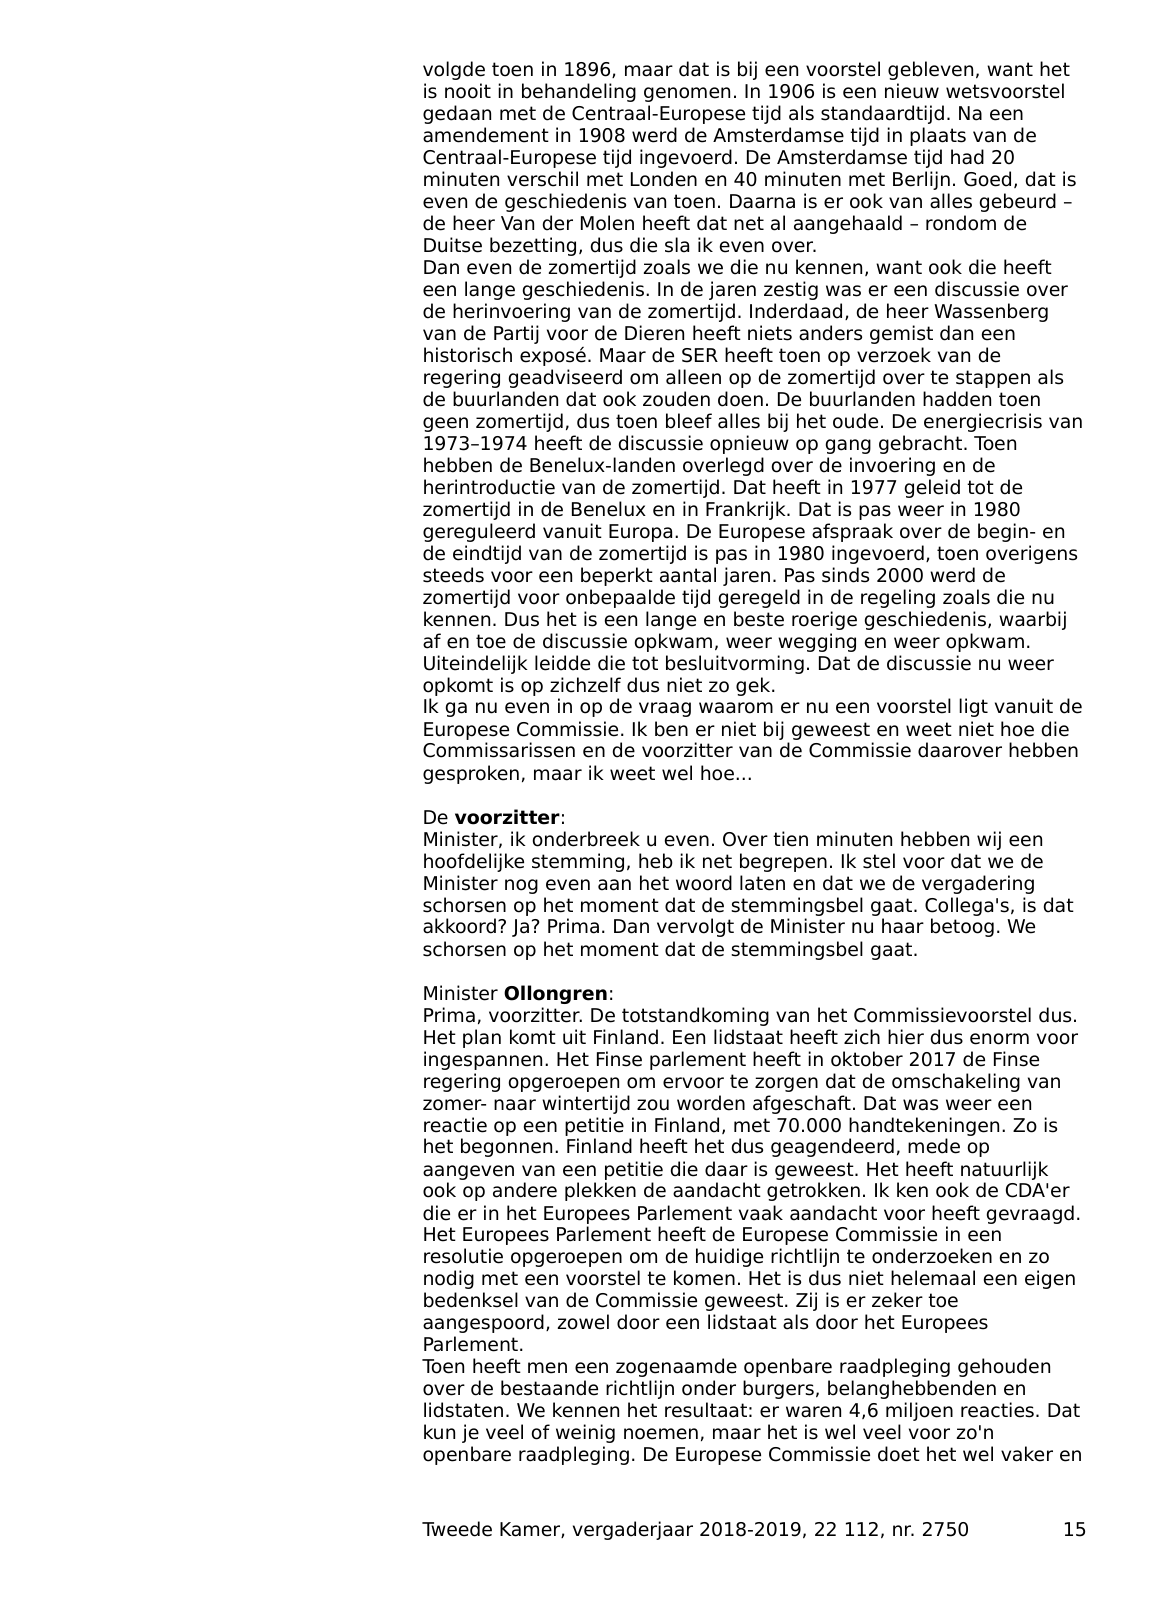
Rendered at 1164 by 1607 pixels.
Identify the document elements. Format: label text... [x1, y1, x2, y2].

text volgde toen in 1896, maar dat is bij een voorstel gebleven, want het is nooit in behandeling genomen. In 1906 is een nieuw wetsvoorstel gedaan met de Centraal-Europese tijd als standaardtijd. Na een amendement in 1908 werd de Amsterdamse tijd in plaats van de Centraal-Europese tijd ingevoerd. De Amsterdamse tijd had 20 minuten verschil met Londen en 40 minuten met Berlijn. Goed, dat is even de geschiedenis van toen. Daarna is er ook van alles gebeurd – de heer Van der Molen heeft dat net al aangehaald – rondom de Duitse bezetting, dus die sla ik even over. [422, 59, 1087, 257]
text De voorzitter: [422, 807, 1087, 828]
text Ik ga nu even in op de vraag waarom er nu een voorstel ligt vanuit de Europese Commissie. Ik ben er niet bij geweest en weet niet hoe die Commissarissen en de voorzitter van de Commissie daarover hebben gesproken, maar ik weet wel hoe... [422, 696, 1087, 784]
text Minister, ik onderbreek u even. Over tien minuten hebben wij een hoofdelijke stemming, heb ik net begrepen. Ik stel voor dat we de Minister nog even aan het woord laten en dat we de vergadering schorsen op het moment dat de stemmingsbel gaat. Collega's, is dat akkoord? Ja? Prima. Dan vervolgt de Minister nu haar betoog. We schorsen op het moment dat de stemmingsbel gaat. [422, 828, 1087, 960]
text Toen heeft men een zogenaamde openbare raadpleging gehouden over de bestaande richtlijn onder burgers, belanghebbenden en lidstaten. We kennen het resultaat: er waren 4,6 miljoen reacties. Dat kun je veel of weinig noemen, maar het is wel veel voor zo'n openbare raadpleging. De Europese Commissie doet het wel vaker en [422, 1356, 1087, 1466]
text Minister Ollongren: [422, 983, 1087, 1004]
text Prima, voorzitter. De totstandkoming van het Commissievoorstel dus. Het plan komt uit Finland. Een lidstaat heeft zich hier dus enorm voor ingespannen. Het Finse parlement heeft in oktober 2017 de Finse regering opgeroepen om ervoor te zorgen dat de omschakeling van zomer- naar wintertijd zou worden afgeschaft. Dat was weer een reactie op een petitie in Finland, met 70.000 handtekeningen. Zo is het begonnen. Finland heeft het dus geagendeerd, mede op aangeven van een petitie die daar is geweest. Het heeft natuurlijk ook op andere plekken de aandacht getrokken. Ik ken ook de CDA'er die er in het Europees Parlement vaak aandacht voor heeft gevraagd. Het Europees Parlement heeft de Europese Commissie in een resolutie opgeroepen om de huidige richtlijn te onderzoeken en zo nodig met een voorstel te komen. Het is dus niet helemaal een eigen bedenksel van de Commissie geweest. Zij is er zeker toe aangespoord, zowel door een lidstaat als door het Europees Parlement. [422, 1004, 1087, 1356]
text Dan even de zomertijd zoals we die nu kennen, want ook die heeft een lange geschiedenis. In de jaren zestig was er een discussie over de herinvoering van de zomertijd. Inderdaad, de heer Wassenberg van de Partij voor de Dieren heeft niets anders gemist dan een historisch exposé. Maar de SER heeft toen op verzoek van de regering geadviseerd om alleen op de zomertijd over te stappen als de buurlanden dat ook zouden doen. De buurlanden hadden toen geen zomertijd, dus toen bleef alles bij het oude. De energiecrisis van 1973–1974 heeft de discussie opnieuw op gang gebracht. Toen hebben de Benelux-landen overlegd over de invoering en de herintroductie van de zomertijd. Dat heeft in 1977 geleid tot de zomertijd in de Benelux en in Frankrijk. Dat is pas weer in 1980 gereguleerd vanuit Europa. De Europese afspraak over de begin- en de eindtijd van de zomertijd is pas in 1980 ingevoerd, toen overigens steeds voor een beperkt aantal jaren. Pas sinds 2000 werd de zomertijd voor onbepaalde tijd geregeld in de regeling zoals die nu kennen. Dus het is een lange en beste roerige geschiedenis, waarbij af en toe de discussie opkwam, weer wegging en weer opkwam. Uiteindelijk leidde die tot besluitvorming. Dat de discussie nu weer opkomt is op zichzelf dus niet zo gek. [422, 257, 1087, 696]
